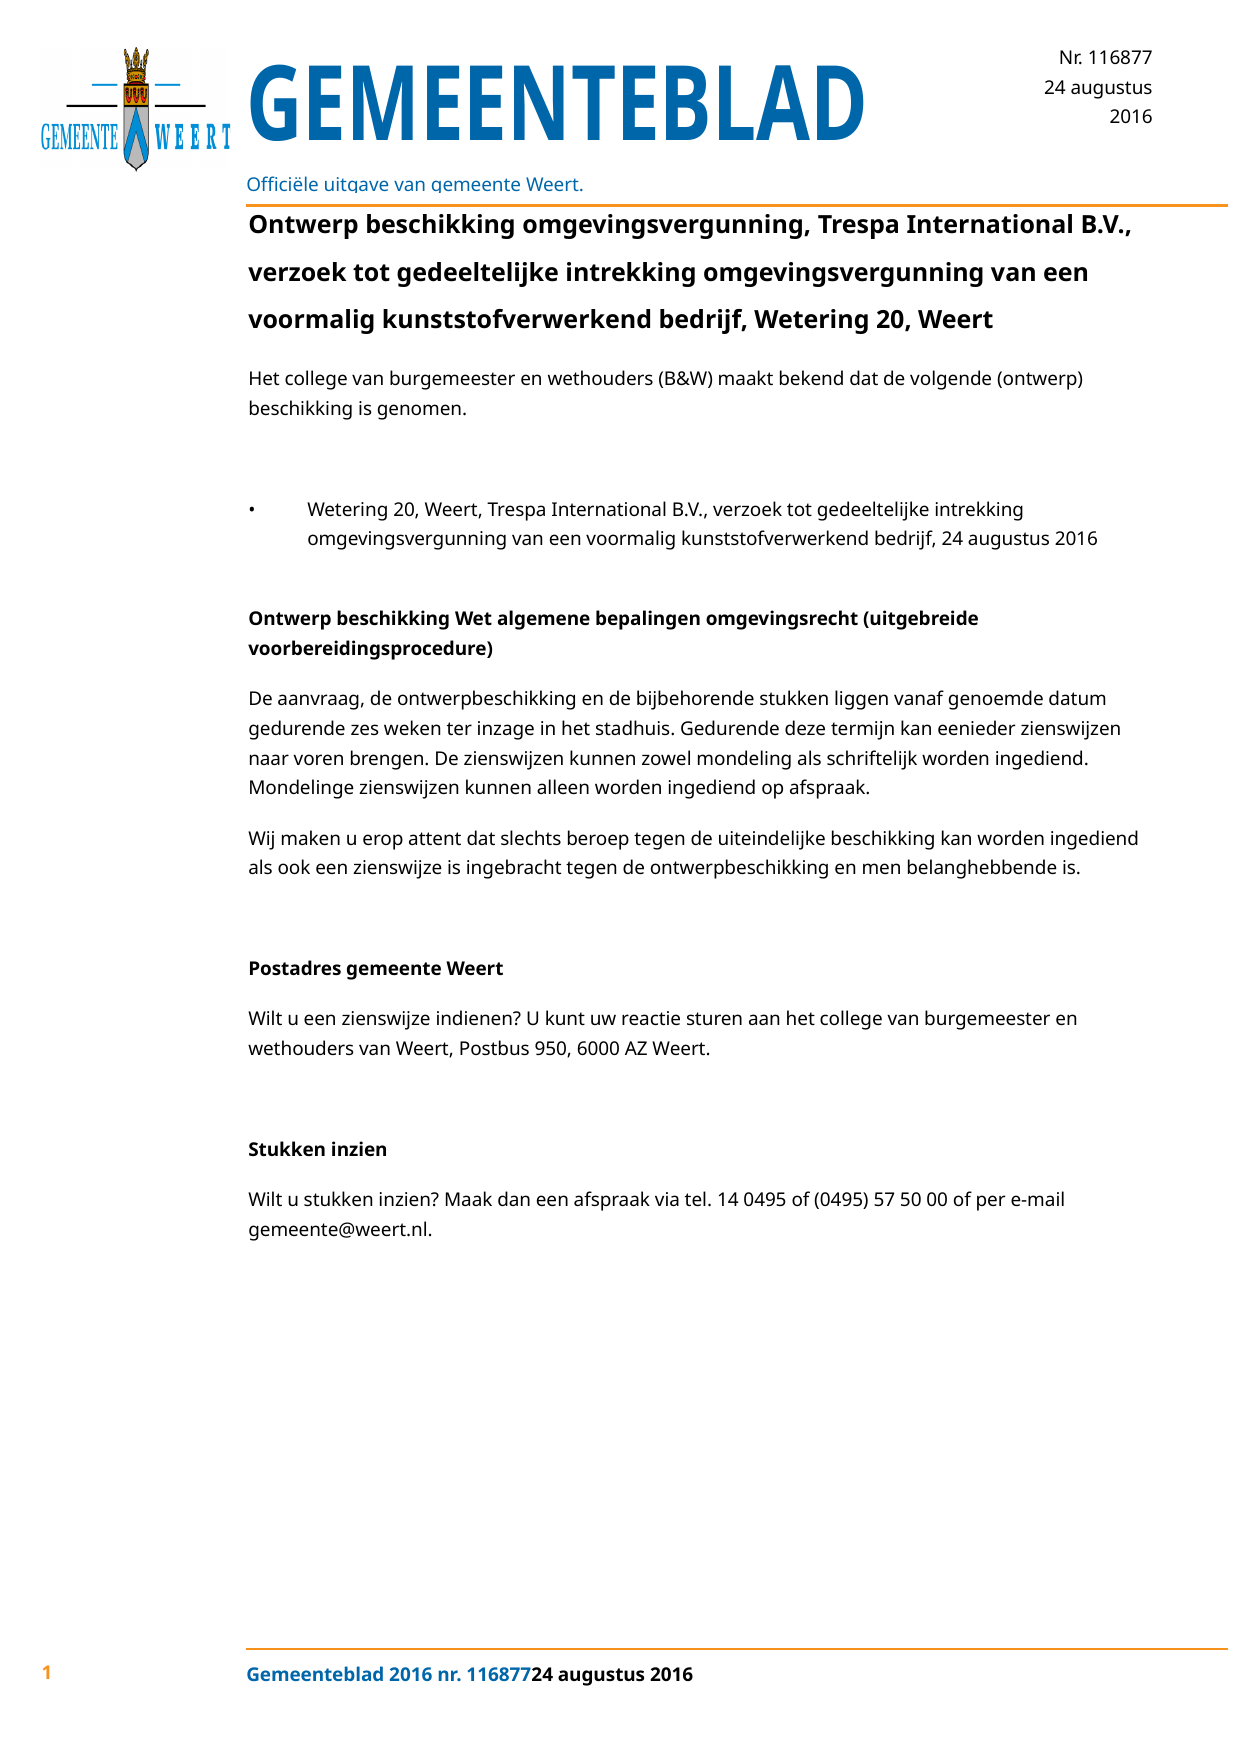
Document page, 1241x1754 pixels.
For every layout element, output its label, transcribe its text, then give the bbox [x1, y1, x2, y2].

list Wetering 20, Weert, Trespa International B.V., verzoek tot gedeeltelijke intrekking omgevingsvergunning van een voormalig kunststofverwerkend bedrijf, 24 augustus 2016 [248, 496, 1152, 551]
text Ontwerp beschikking omgevingsvergunning, Trespa International B.V., verzoek tot gedeeltelijke intrekking omgevingsvergunning van een voormalig kunststofverwerkend bedrijf, Wetering 20, Weert [248, 207, 1152, 336]
text Stukken inzien [248, 1136, 1152, 1162]
text Wij maken u erop attent dat slechts beroep tegen de uiteindelijke beschikking kan worden ingediend als ook een zienswijze is ingebracht tegen de ontwerpbeschikking en men belanghebbende is. [248, 825, 1152, 880]
picture [41, 47, 231, 172]
text Ontwerp beschikking Wet algemene bepalingen omgevingsrecht (uitgebreide voorbereidingsprocedure) [248, 606, 1152, 661]
text Wilt u een zienswijze indienen? U kunt uw reactie sturen aan het college van burgemeester en wethouders van Weert, Postbus 950, 6000 AZ Weert. [248, 1006, 1152, 1061]
text De aanvraag, de ontwerpbeschikking en de bijbehorende stukken liggen vanaf genoemde datum gedurende zes weken ter inzage in het stadhuis. Gedurende deze termijn kan eenieder zienswijzen naar voren brengen. De zienswijzen kunnen zowel mondeling als schriftelijk worden ingediend. Mondelinge zienswijzen kunnen alleen worden ingediend op afspraak. [248, 686, 1152, 800]
text Postadres gemeente Weert [248, 955, 1152, 981]
text Wilt u stukken inzien? Maak dan een afspraak via tel. 14 0495 of (0495) 57 50 00 of per e-mail gemeente@weert.nl. [248, 1186, 1152, 1242]
text Het college van burgemeester en wethouders (B&W) maakt bekend dat de volgende (ontwerp) beschikking is genomen. [248, 366, 1152, 421]
